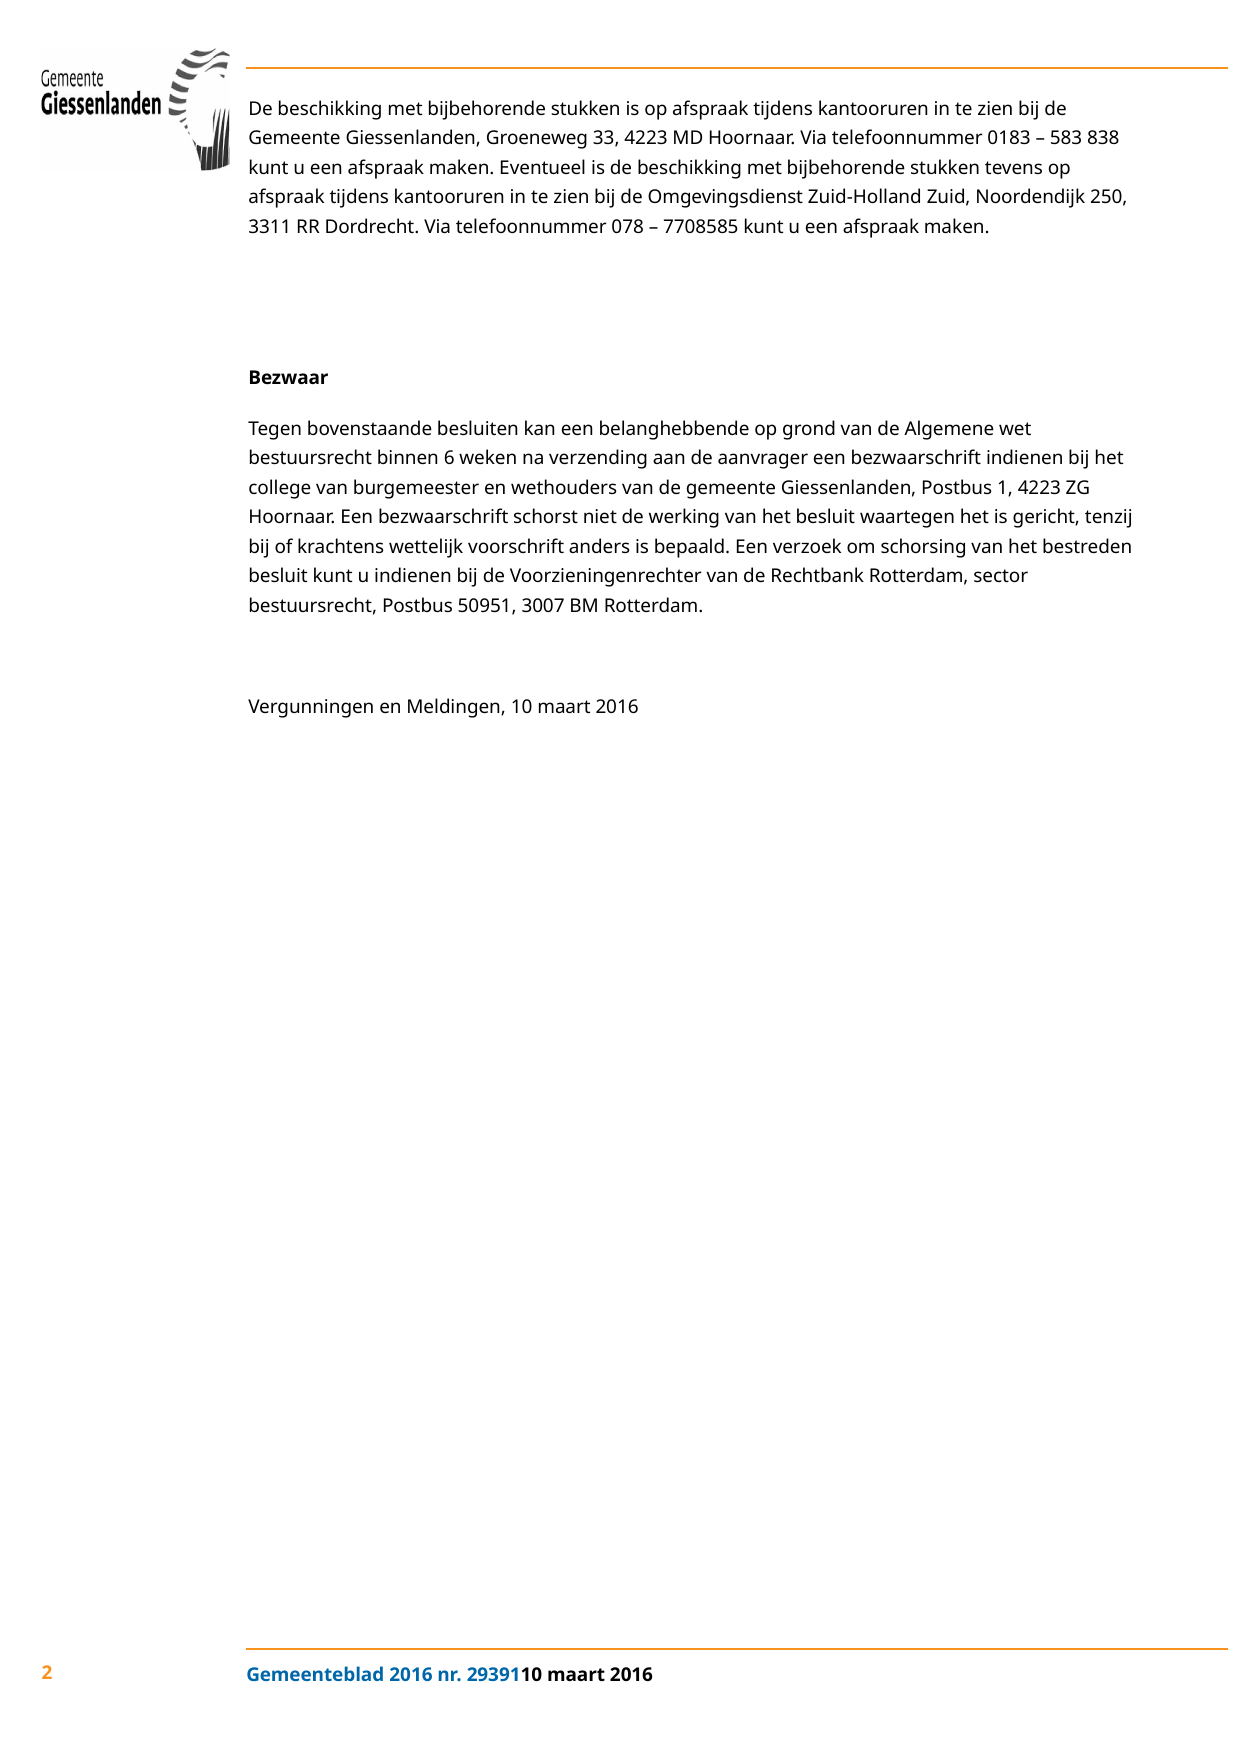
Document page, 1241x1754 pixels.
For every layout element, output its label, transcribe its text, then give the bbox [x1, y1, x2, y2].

text De beschikking met bijbehorende stukken is op afspraak tijdens kantooruren in te zien bij de Gemeente Giessenlanden, Groeneweg 33, 4223 MD Hoornaar. Via telefoonnummer 0183 – 583 838 kunt u een afspraak maken. Eventueel is de beschikking met bijbehorende stukken tevens op afspraak tijdens kantooruren in te zien bij de Omgevingsdienst Zuid-Holland Zuid, Noordendijk 250, 3311 RR Dordrecht. Via telefoonnummer 078 – 7708585 kunt u een afspraak maken. [248, 95, 1152, 239]
text Vergunningen en Meldingen, 10 maart 2016 [248, 693, 1152, 719]
text Bezwaar [248, 364, 1152, 390]
picture [41, 47, 231, 172]
text Tegen bovenstaande besluiten kan een belanghebbende op grond van de Algemene wet bestuursrecht binnen 6 weken na verzending aan de aanvrager een bezwaarschrift indienen bij het college van burgemeester en wethouders van de gemeente Giessenlanden, Postbus 1, 4223 ZG Hoornaar. Een bezwaarschrift schorst niet de werking van het besluit waartegen het is gericht, tenzij bij of krachtens wettelijk voorschrift anders is bepaald. Een verzoek om schorsing van het bestreden besluit kunt u indienen bij de Voorzieningenrechter van de Rechtbank Rotterdam, sector bestuursrecht, Postbus 50951, 3007 BM Rotterdam. [248, 415, 1152, 618]
